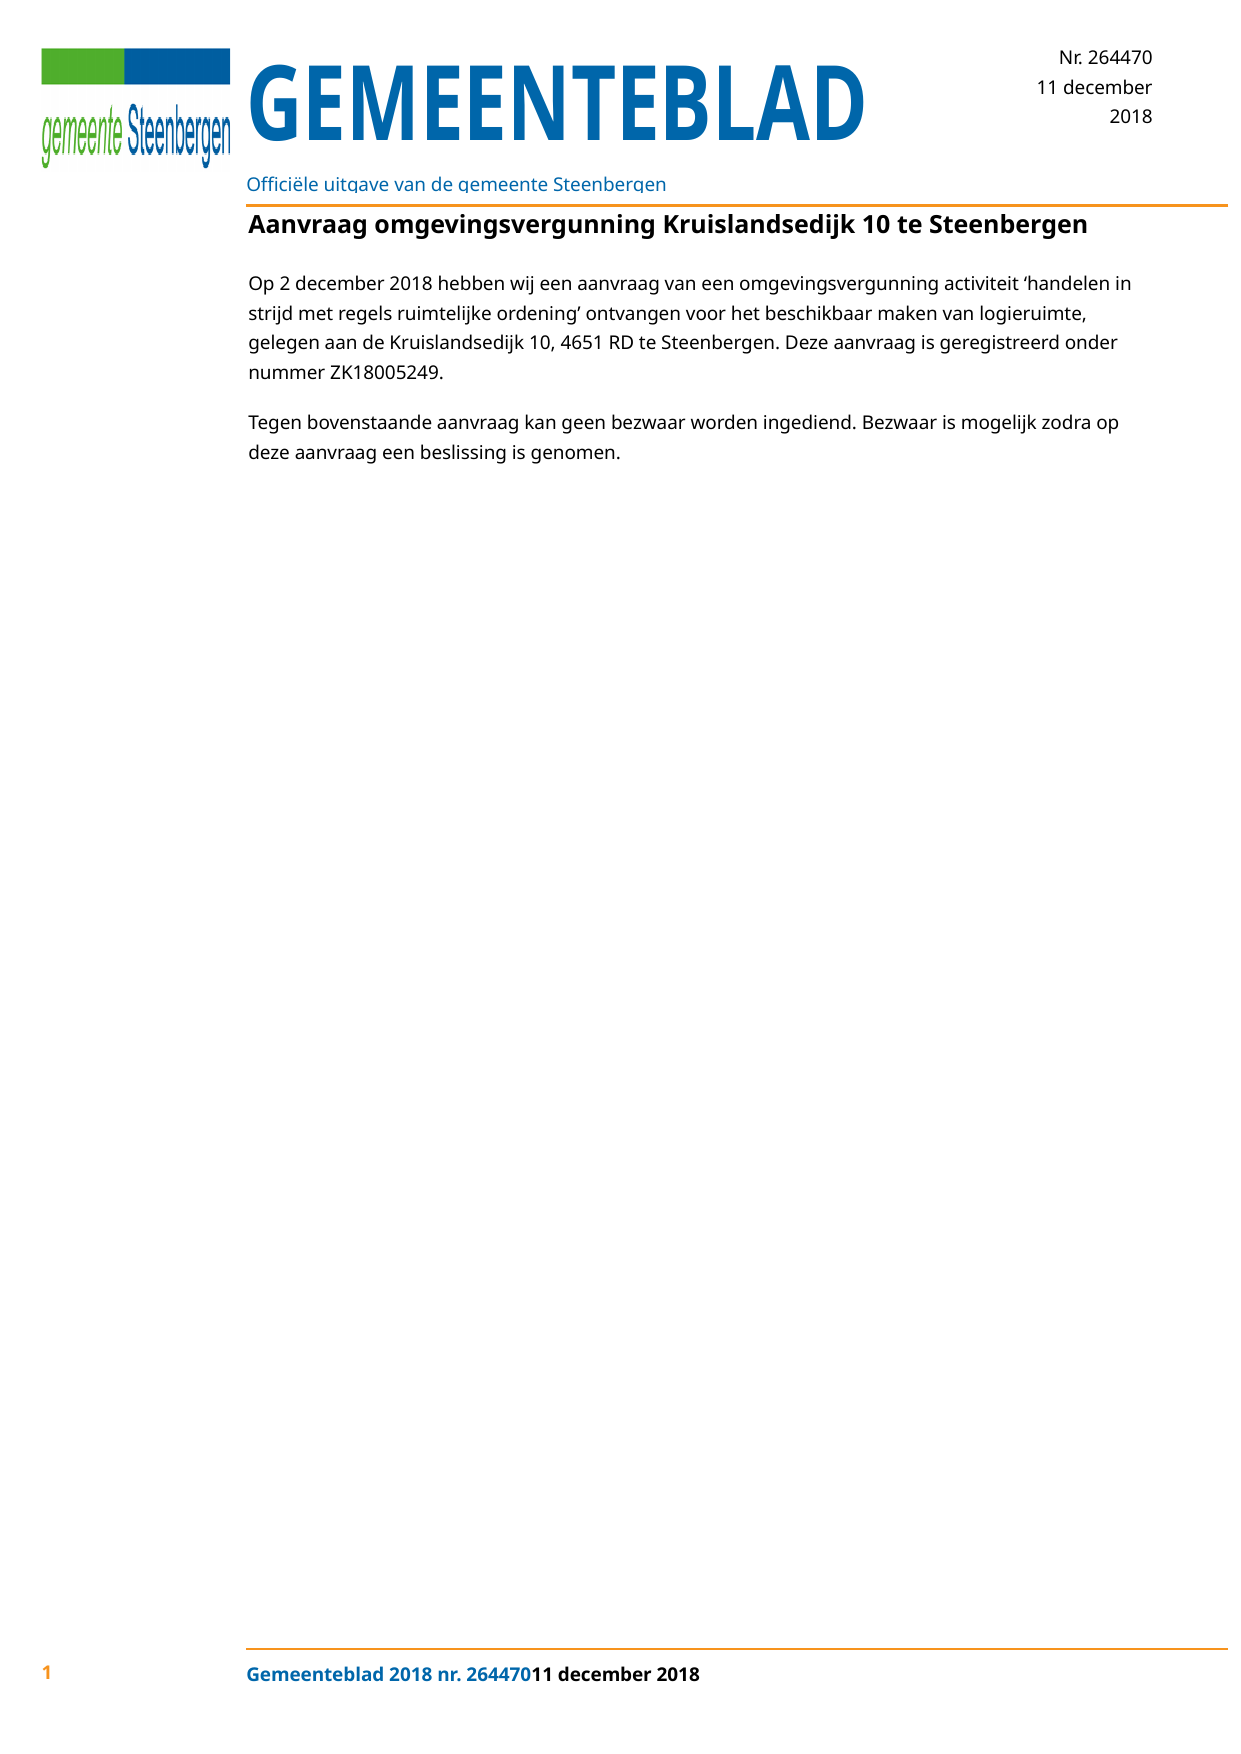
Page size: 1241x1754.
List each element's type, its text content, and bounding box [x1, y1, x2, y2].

text Tegen bovenstaande aanvraag kan geen bezwaar worden ingediend. Bezwaar is mogelijk zodra op deze aanvraag een beslissing is genomen. [248, 409, 1152, 465]
text Op 2 december 2018 hebben wij een aanvraag van een omgevingsvergunning activiteit ‘handelen in strijd met regels ruimtelijke ordening’ ontvangen voor het beschikbaar maken van logieruimte, gelegen aan de Kruislandsedijk 10, 4651 RD te Steenbergen. Deze aanvraag is geregistreerd onder nummer ZK18005249. [248, 270, 1152, 385]
text Aanvraag omgevingsvergunning Kruislandsedijk 10 te Steenbergen [248, 207, 1152, 241]
picture [41, 47, 231, 172]
